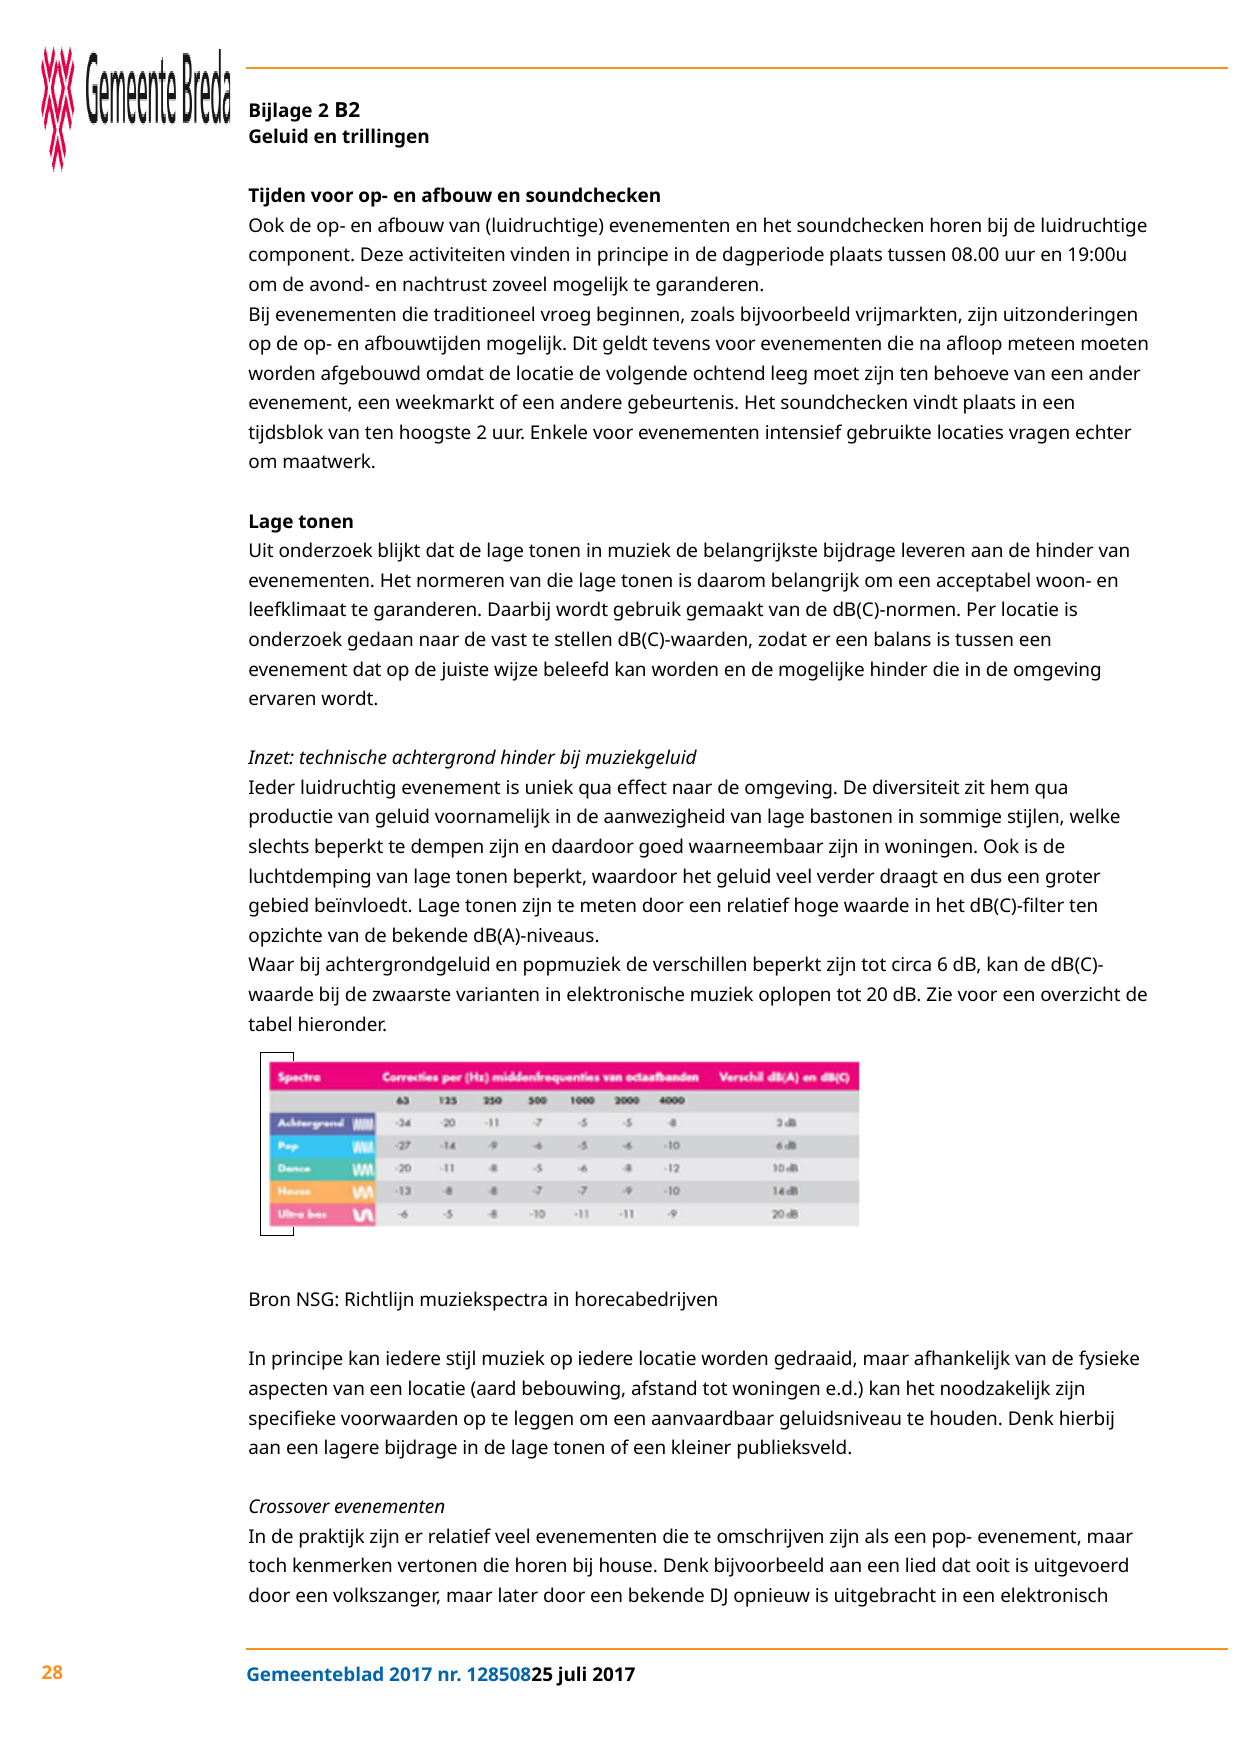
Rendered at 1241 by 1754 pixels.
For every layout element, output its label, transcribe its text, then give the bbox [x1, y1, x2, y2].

picture [41, 47, 231, 172]
text Bijlage 2 B2 [248, 95, 1152, 123]
text In principe kan iedere stijl muziek op iedere locatie worden gedraaid, maar afhankelijk van de fysieke aspecten van een locatie (aard bebouwing, afstand tot woningen e.d.) kan het noodzakelijk zijn specifieke voorwaarden op te leggen om een aanvaardbaar geluidsniveau te houden. Denk hierbij aan een lagere bijdrage in de lage tonen of een kleiner publieksveld. [248, 1346, 1152, 1460]
text Lage tonen [248, 508, 1152, 534]
text Ieder luidruchtig evenement is uniek qua effect naar de omgeving. De diversiteit zit hem qua productie van geluid voornamelijk in de aanwezigheid van lage bastonen in sommige stijlen, welke slechts beperkt te dempen zijn en daardoor goed waarneembaar zijn in woningen. Ook is de luchtdemping van lage tonen beperkt, waardoor het geluid veel verder draagt en dus een groter gebied beïnvloedt. Lage tonen zijn te meten door een relatief hoge waarde in het dB(C)-filter ten opzichte van de bekende dB(A)-niveaus. [248, 774, 1152, 948]
text Uit onderzoek blijkt dat de lage tonen in muziek de belangrijkste bijdrage leveren aan de hinder van evenementen. Het normeren van die lage tonen is daarom belangrijk om een acceptabel woon- en leefklimaat te garanderen. Daarbij wordt gebruik gemaakt van de dB(C)-normen. Per locatie is onderzoek gedaan naar de vast te stellen dB(C)-waarden, zodat er een balans is tussen een evenement dat op de juiste wijze beleefd kan worden en de mogelijke hinder die in de omgeving ervaren wordt. [248, 537, 1152, 711]
text Bij evenementen die traditioneel vroeg beginnen, zoals bijvoorbeeld vrijmarkten, zijn uitzonderingen op de op- en afbouwtijden mogelijk. Dit geldt tevens voor evenementen die na afloop meteen moeten worden afgebouwd omdat de locatie de volgende ochtend leeg moet zijn ten behoeve van een ander evenement, een weekmarkt of een andere gebeurtenis. Het soundchecken vindt plaats in een tijdsblok van ten hoogste 2 uur. Enkele voor evenementen intensief gebruikte locaties vragen echter om maatwerk. [248, 301, 1152, 474]
text Bron NSG: Richtlijn muziekspectra in horecabedrijven [248, 1286, 1152, 1312]
text Waar bij achtergrondgeluid en popmuziek de verschillen beperkt zijn tot circa 6 dB, kan de dB(C)-waarde bij de zwaarste varianten in elektronische muziek oplopen tot 20 dB. Zie voor een overzicht de tabel hieronder. [248, 952, 1152, 1037]
text Inzet: technische achtergrond hinder bij muziekgeluid [248, 744, 1152, 770]
picture [268, 1061, 860, 1227]
text Tijden voor op- en afbouw en soundchecken [248, 182, 1152, 208]
text Ook de op- en afbouw van (luidruchtige) evenementen en het soundchecken horen bij de luidruchtige component. Deze activiteiten vinden in principe in de dagperiode plaats tussen 08.00 uur en 19:00u om de avond- en nachtrust zoveel mogelijk te garanderen. [248, 212, 1152, 297]
text Crossover evenementen [248, 1493, 1152, 1519]
text In de praktijk zijn er relatief veel evenementen die te omschrijven zijn als een pop- evenement, maar toch kenmerken vertonen die horen bij house. Denk bijvoorbeeld aan een lied dat ooit is uitgevoerd door een volkszanger, maar later door een bekende DJ opnieuw is uitgebracht in een elektronisch [248, 1523, 1152, 1608]
text Geluid en trillingen [248, 123, 1152, 149]
